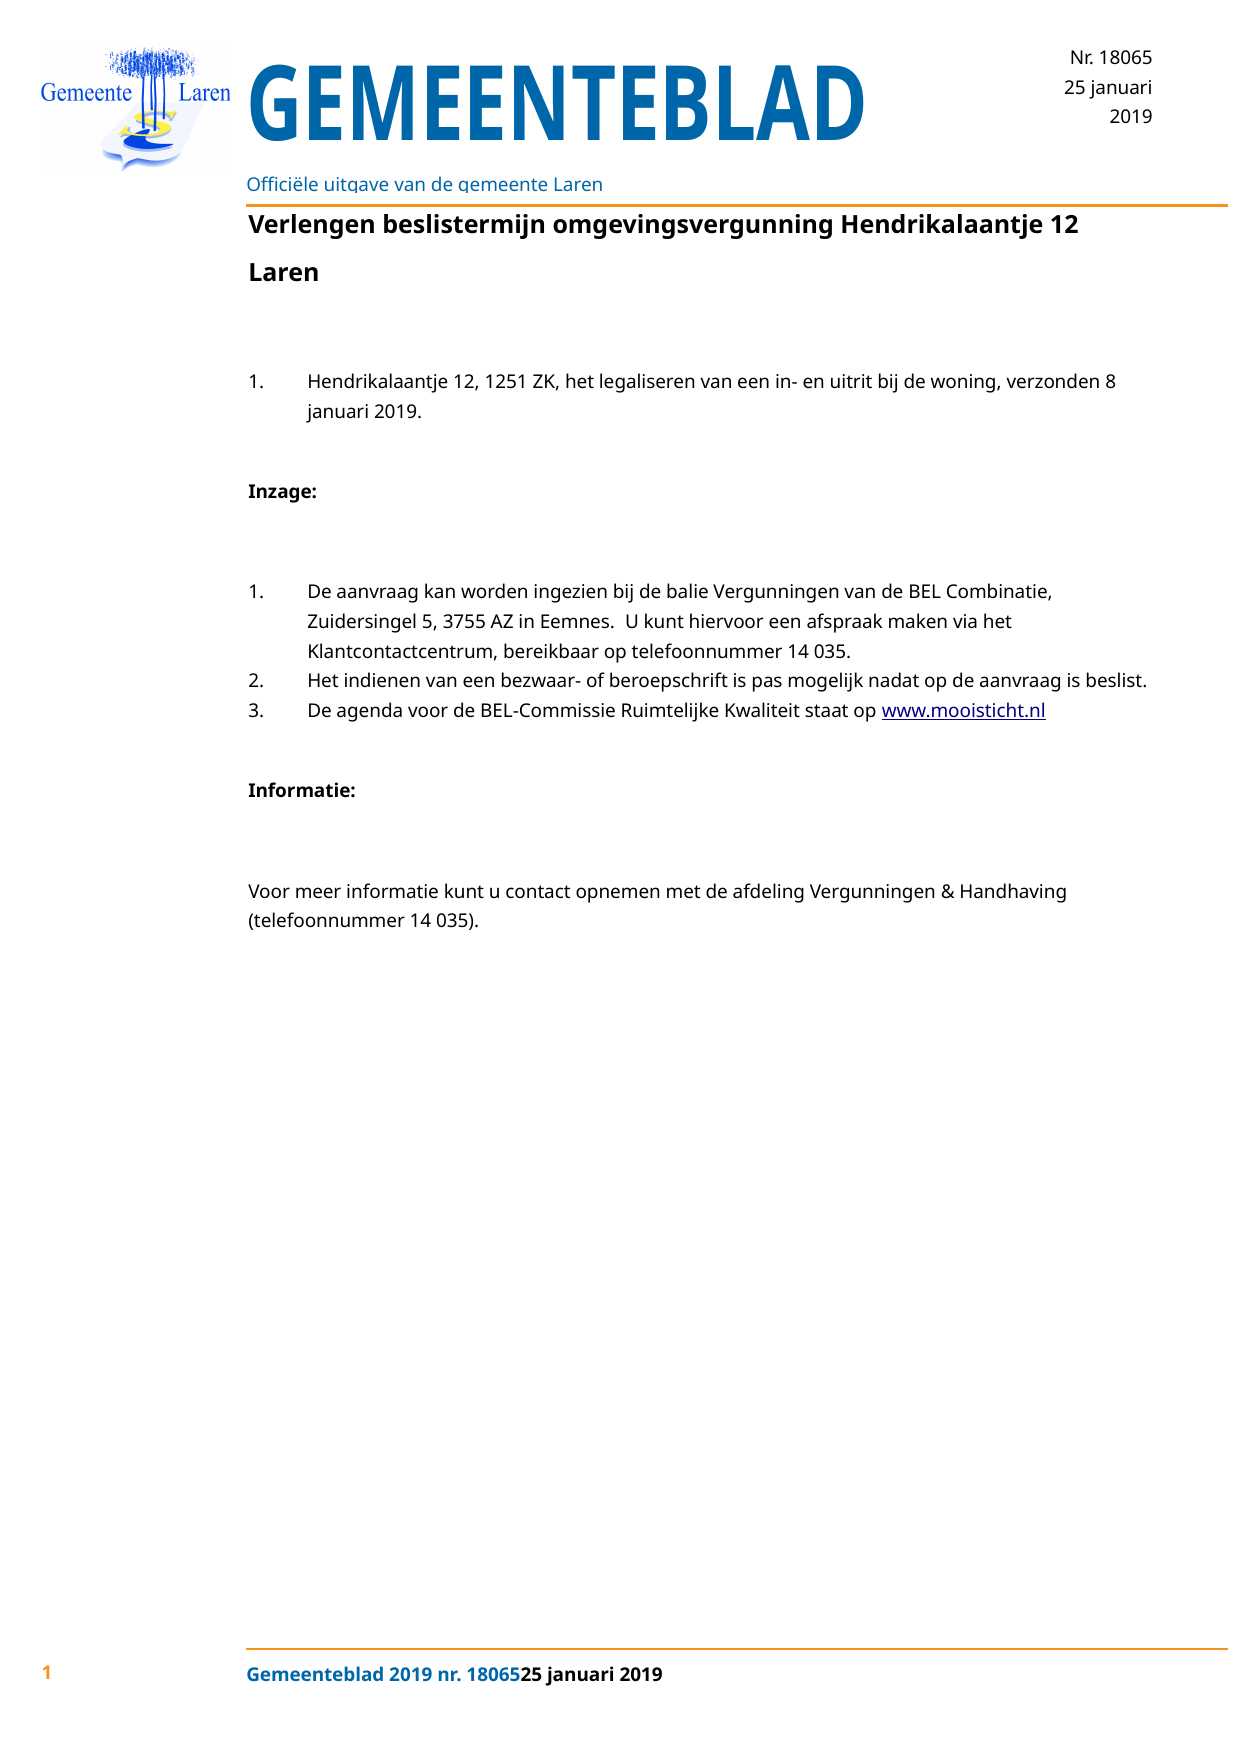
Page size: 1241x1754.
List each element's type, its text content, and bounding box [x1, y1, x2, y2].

text Inzage: [248, 478, 1152, 504]
picture [41, 47, 231, 172]
text Voor meer informatie kunt u contact opnemen met de afdeling Vergunningen & Handhaving (telefoonnummer 14 035). [248, 878, 1152, 933]
text Informatie: [248, 777, 1152, 803]
list Hendrikalaantje 12, 1251 ZK, het legaliseren van een in- en uitrit bij de woning, verzonden 8 januari 2019. [248, 368, 1152, 424]
list Het indienen van een bezwaar- of beroepschrift is pas mogelijk nadat op de aanvraag is beslist. [248, 667, 1152, 693]
list De aanvraag kan worden ingezien bij de balie Vergunningen van de BEL Combinatie, Zuidersingel 5, 3755 AZ in Eemnes. U kunt hiervoor een afspraak maken via het Klantcontactcentrum, bereikbaar op telefoonnummer 14 035. [248, 579, 1152, 664]
text Verlengen beslistermijn omgevingsvergunning Hendrikalaantje 12 Laren [248, 207, 1152, 288]
list De agenda voor de BEL-Commissie Ruimtelijke Kwaliteit staat op www.mooisticht.nl [248, 697, 1152, 723]
